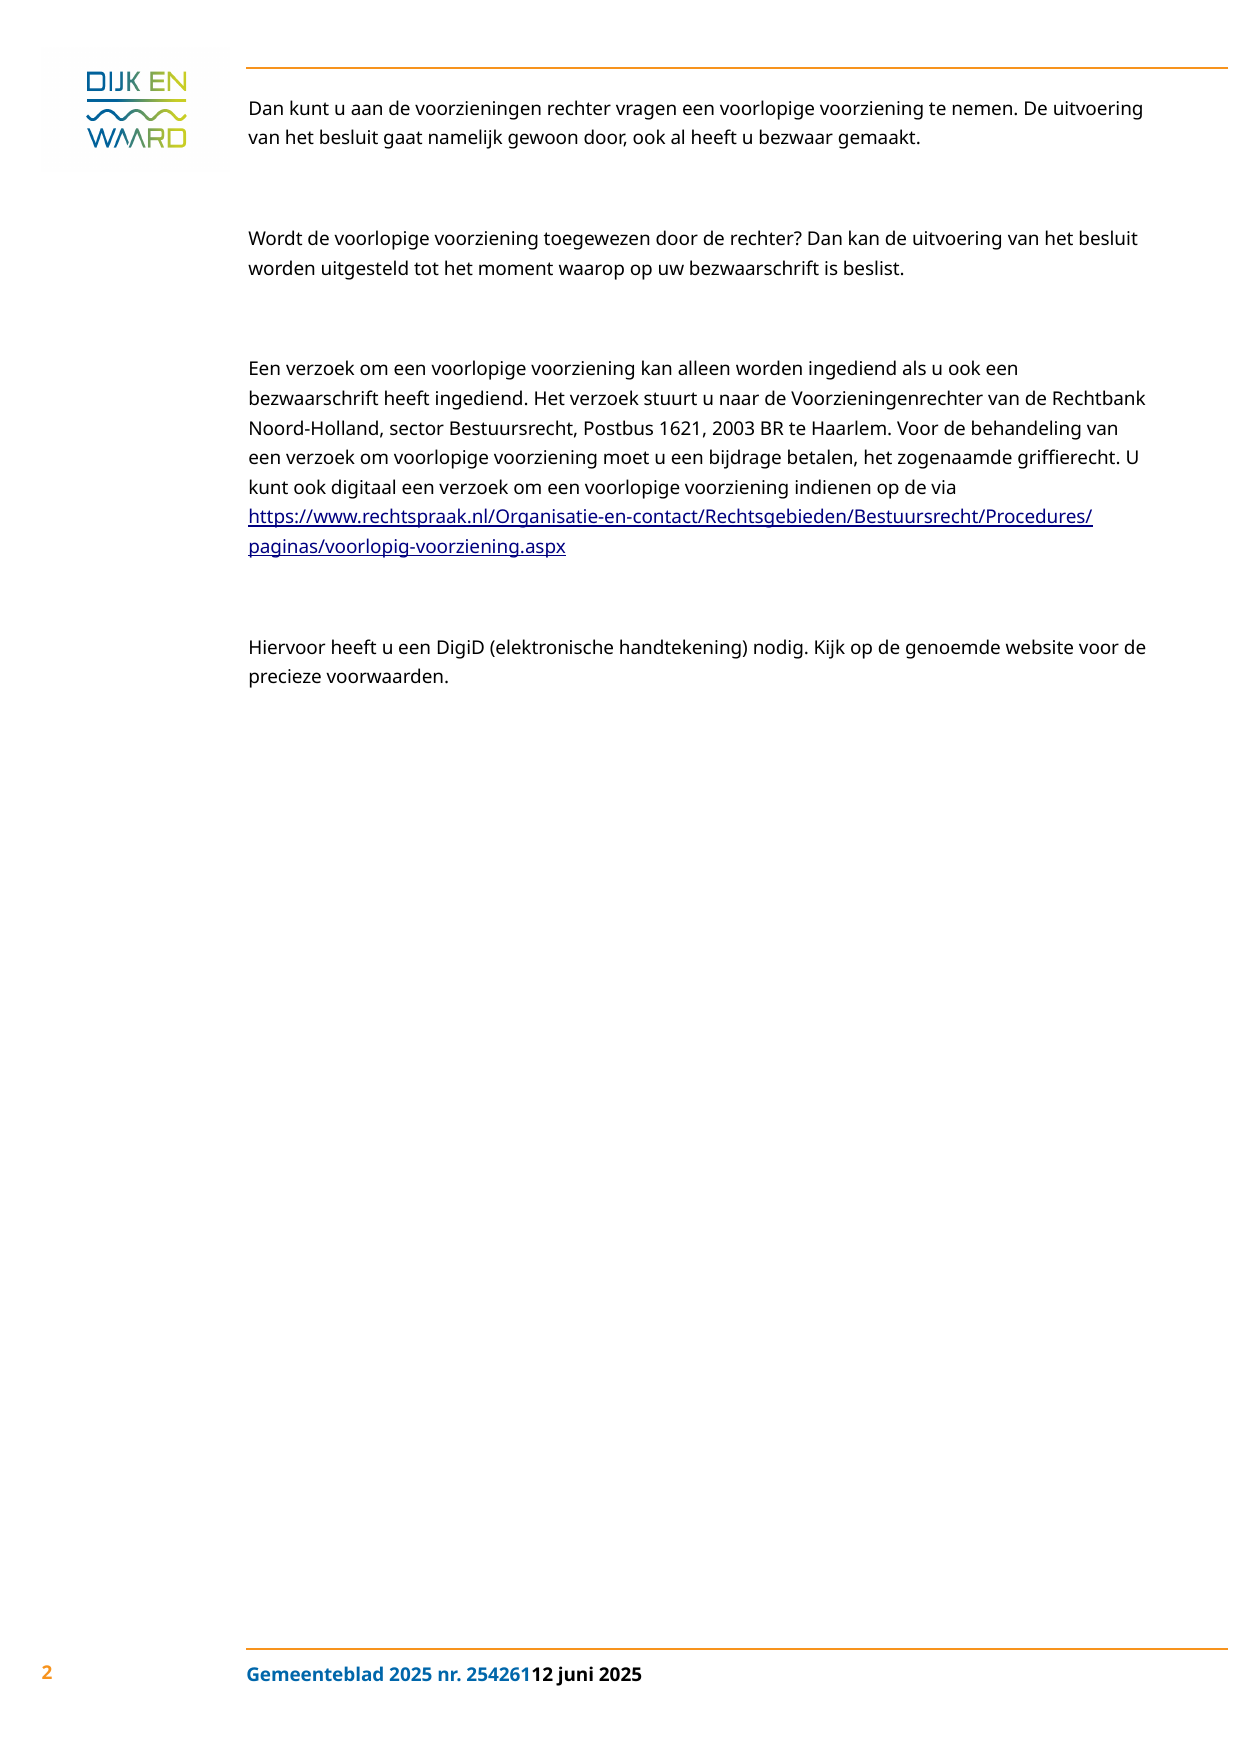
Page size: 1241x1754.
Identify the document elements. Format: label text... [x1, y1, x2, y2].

text Dan kunt u aan de voorzieningen rechter vragen een voorlopige voorziening te nemen. De uitvoering van het besluit gaat namelijk gewoon door, ook al heeft u bezwaar gemaakt. [248, 95, 1152, 150]
text Hiervoor heeft u een DigiD (elektronische handtekening) nodig. Kijk op de genoemde website voor de precieze voorwaarden. [248, 634, 1152, 689]
text Wordt de voorlopige voorziening toegewezen door de rechter? Dan kan de uitvoering van het besluit worden uitgesteld tot het moment waarop op uw bezwaarschrift is beslist. [248, 225, 1152, 281]
picture [41, 47, 231, 172]
text Een verzoek om een voorlopige voorziening kan alleen worden ingediend als u ook een bezwaarschrift heeft ingediend. Het verzoek stuurt u naar de Voorzieningenrechter van de Rechtbank Noord-Holland, sector Bestuursrecht, Postbus 1621, 2003 BR te Haarlem. Voor de behandeling van een verzoek om voorlopige voorziening moet u een bijdrage betalen, het zogenaamde griffierecht. U kunt ook digitaal een verzoek om een voorlopige voorziening indienen op de via https://www.rechtspraak.nl/Organisatie-en-contact/Rechtsgebieden/Bestuursrecht/Procedures/paginas/voorlopig-voorziening.aspx [248, 356, 1152, 559]
